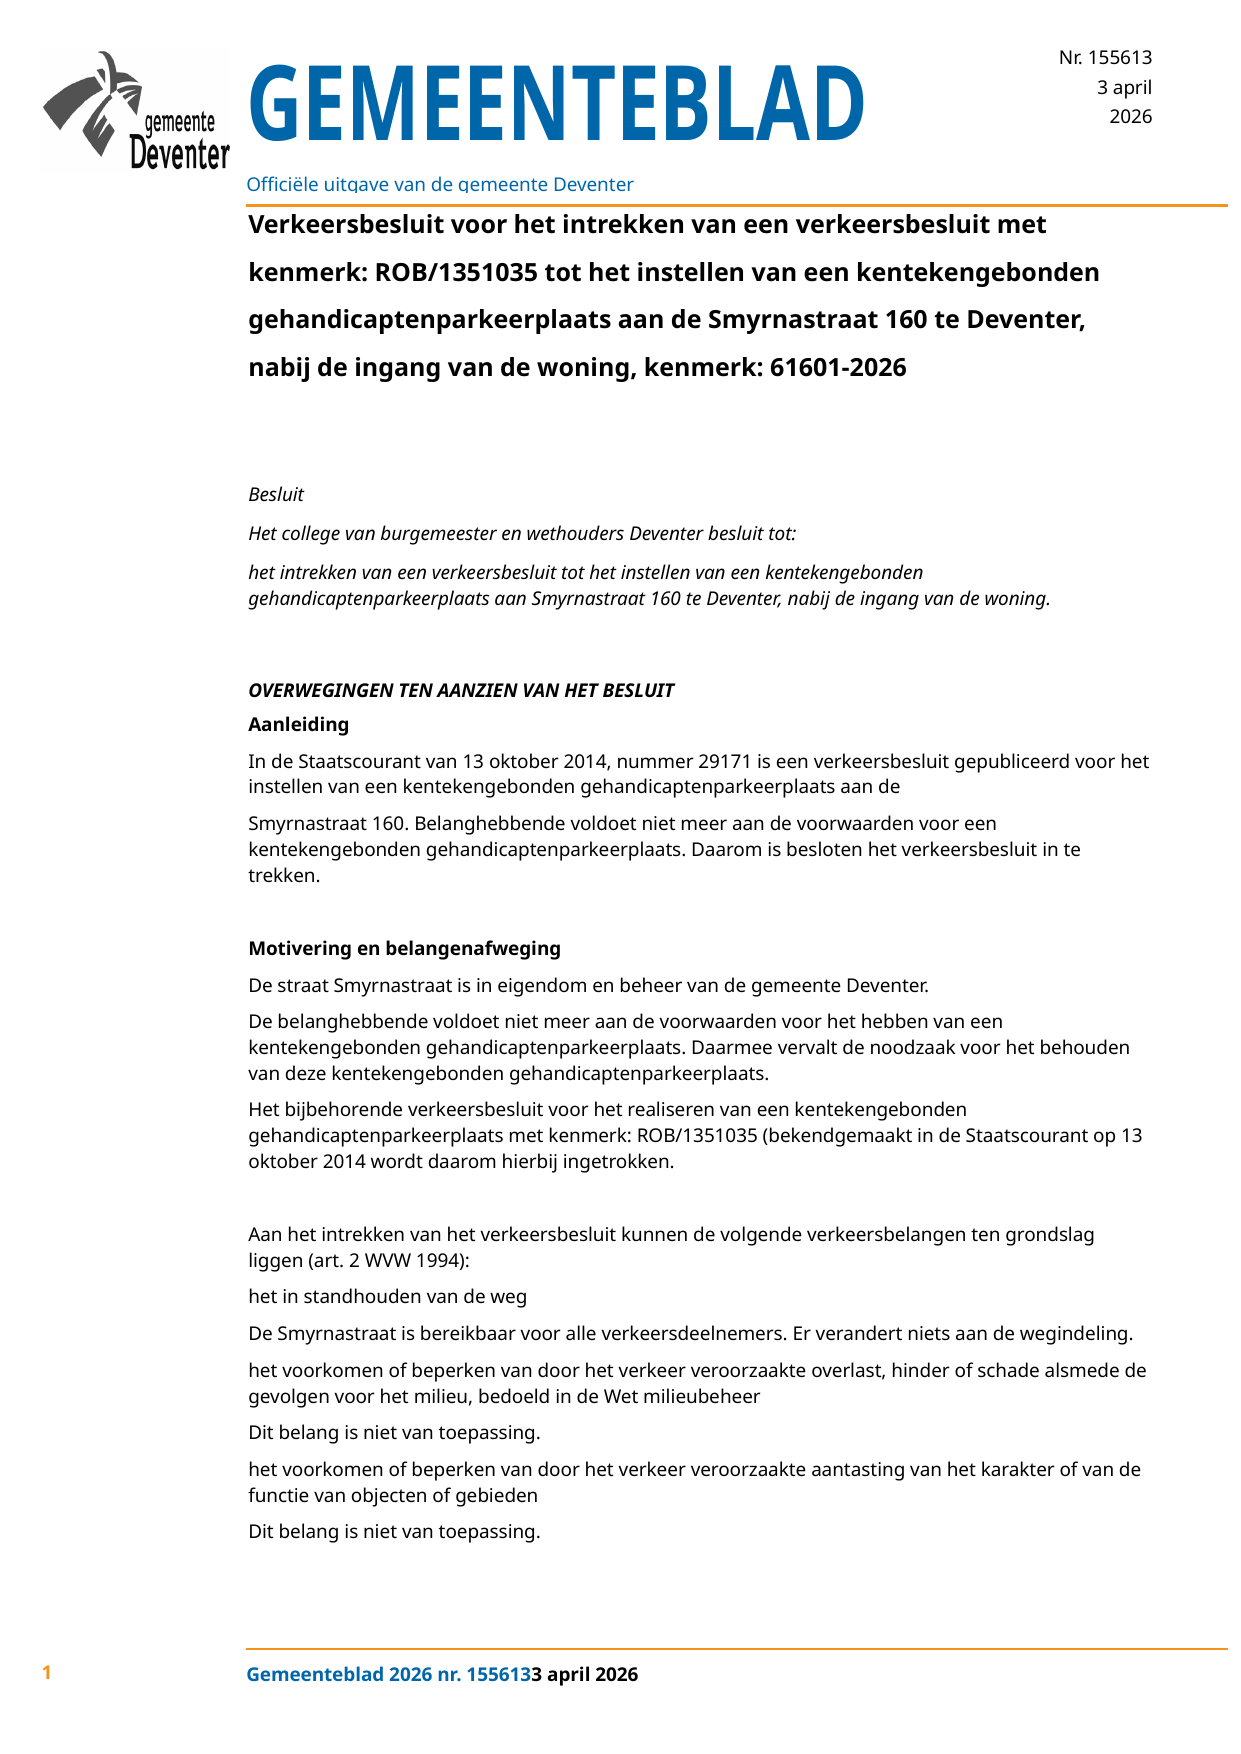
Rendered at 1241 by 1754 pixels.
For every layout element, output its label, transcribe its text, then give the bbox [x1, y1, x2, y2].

text OVERWEGINGEN TEN AANZIEN VAN HET BESLUIT [248, 677, 1152, 703]
text Motivering en belangenafweging [248, 935, 1152, 961]
text Dit belang is niet van toepassing. [248, 1419, 1152, 1445]
text Verkeersbesluit voor het intrekken van een verkeersbesluit met kenmerk: ROB/1351035 tot het instellen van een kentekengebonden gehandicaptenparkeerplaats aan de Smyrnastraat 160 te Deventer, nabij de ingang van de woning, kenmerk: 61601-2026 [248, 207, 1152, 384]
text Het bijbehorende verkeersbesluit voor het realiseren van een kentekengebonden gehandicaptenparkeerplaats met kenmerk: ROB/1351035 (bekendgemaakt in de Staatscourant op 13 oktober 2014 wordt daarom hierbij ingetrokken. [248, 1097, 1152, 1174]
text het voorkomen of beperken van door het verkeer veroorzaakte overlast, hinder of schade alsmede de gevolgen voor het milieu, bedoeld in de Wet milieubeheer [248, 1357, 1152, 1408]
text De belanghebbende voldoet niet meer aan de voorwaarden voor het hebben van een kentekengebonden gehandicaptenparkeerplaats. Daarmee vervalt de noodzaak voor het behouden van deze kentekengebonden gehandicaptenparkeerplaats. [248, 1008, 1152, 1086]
text In de Staatscourant van 13 oktober 2014, nummer 29171 is een verkeersbesluit gepubliceerd voor het instellen van een kentekengebonden gehandicaptenparkeerplaats aan de [248, 748, 1152, 799]
text Aanleiding [248, 711, 1152, 737]
text Dit belang is niet van toepassing. [248, 1518, 1152, 1544]
text Aan het intrekken van het verkeersbesluit kunnen de volgende verkeersbelangen ten grondslag liggen (art. 2 WVW 1994): [248, 1221, 1152, 1273]
picture [41, 47, 231, 172]
text Het college van burgemeester en wethouders Deventer besluit tot: [248, 520, 1152, 546]
text het in standhouden van de weg [248, 1284, 1152, 1309]
text het voorkomen of beperken van door het verkeer veroorzaakte aantasting van het karakter of van de functie van objecten of gebieden [248, 1456, 1152, 1508]
text Smyrnastraat 160. Belanghebbende voldoet niet meer aan de voorwaarden voor een kentekengebonden gehandicaptenparkeerplaats. Daarom is besloten het verkeersbesluit in te trekken. [248, 810, 1152, 887]
text Besluit [248, 481, 1152, 507]
text De Smyrnastraat is bereikbaar voor alle verkeersdeelnemers. Er verandert niets aan de wegindeling. [248, 1320, 1152, 1346]
text De straat Smyrnastraat is in eigendom en beheer van de gemeente Deventer. [248, 972, 1152, 997]
text het intrekken van een verkeersbesluit tot het instellen van een kentekengebonden gehandicaptenparkeerplaats aan Smyrnastraat 160 te Deventer, nabij de ingang van de woning. [248, 559, 1152, 611]
